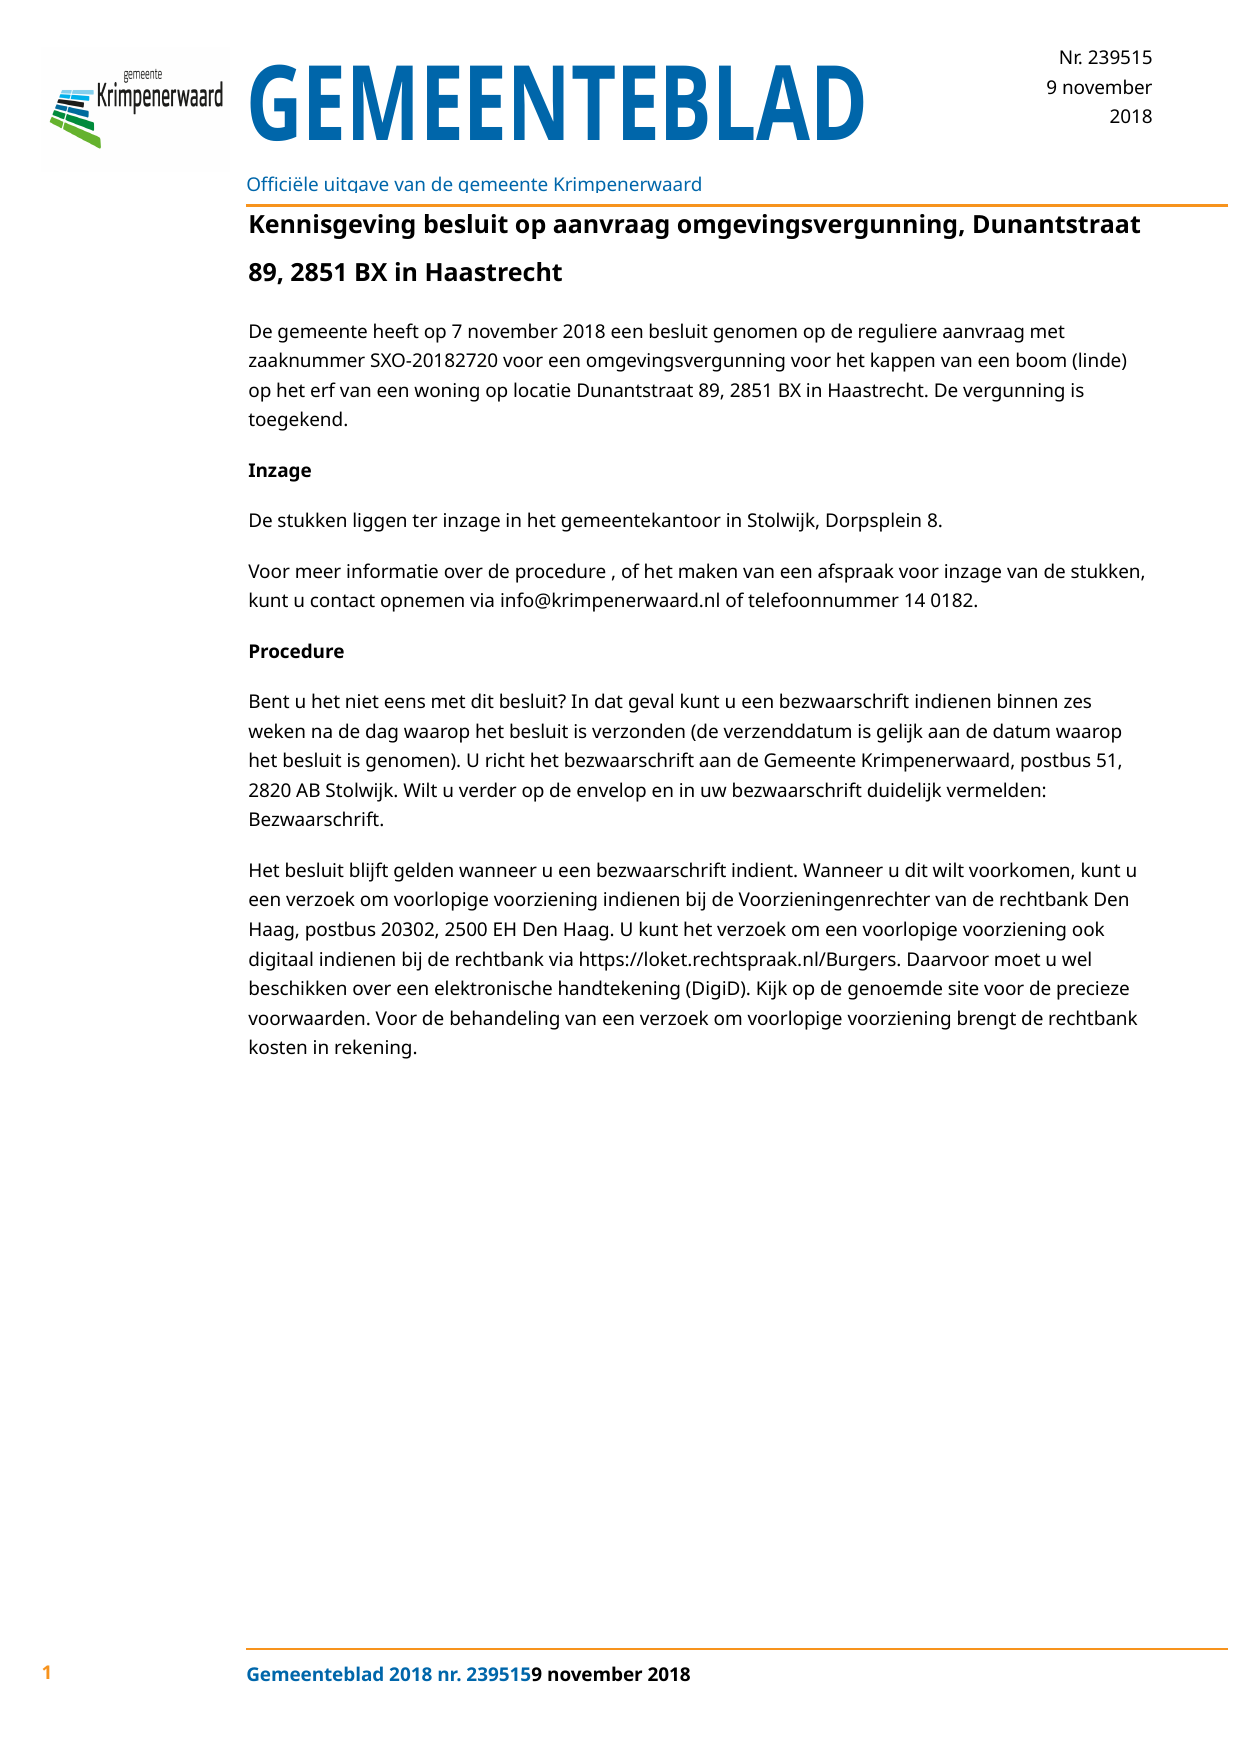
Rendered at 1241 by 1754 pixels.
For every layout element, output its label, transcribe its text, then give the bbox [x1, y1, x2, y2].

text Voor meer informatie over de procedure , of het maken van een afspraak voor inzage van de stukken, kunt u contact opnemen via info@krimpenerwaard.nl of telefoonnummer 14 0182. [248, 558, 1152, 613]
text Bent u het niet eens met dit besluit? In dat geval kunt u een bezwaarschrift indienen binnen zes weken na de dag waarop het besluit is verzonden (de verzenddatum is gelijk aan de datum waarop het besluit is genomen). U richt het bezwaarschrift aan de Gemeente Krimpenerwaard, postbus 51, 2820 AB Stolwijk. Wilt u verder op de envelop en in uw bezwaarschrift duidelijk vermelden: Bezwaarschrift. [248, 688, 1152, 832]
text De gemeente heeft op 7 november 2018 een besluit genomen op de reguliere aanvraag met zaaknummer SXO-20182720 voor een omgevingsvergunning voor het kappen van een boom (linde) op het erf van een woning op locatie Dunantstraat 89, 2851 BX in Haastrecht. De vergunning is toegekend. [248, 318, 1152, 432]
text Inzage [248, 457, 1152, 483]
text De stukken liggen ter inzage in het gemeentekantoor in Stolwijk, Dorpsplein 8. [248, 507, 1152, 533]
text Kennisgeving besluit op aanvraag omgevingsvergunning, Dunantstraat 89, 2851 BX in Haastrecht [248, 207, 1152, 288]
picture [41, 47, 231, 172]
text Het besluit blijft gelden wanneer u een bezwaarschrift indient. Wanneer u dit wilt voorkomen, kunt u een verzoek om voorlopige voorziening indienen bij de Voorzieningenrechter van de rechtbank Den Haag, postbus 20302, 2500 EH Den Haag. U kunt het verzoek om een voorlopige voorziening ook digitaal indienen bij de rechtbank via https://loket.rechtspraak.nl/Burgers. Daarvoor moet u wel beschikken over een elektronische handtekening (DigiD). Kijk op de genoemde site voor de precieze voorwaarden. Voor de behandeling van een verzoek om voorlopige voorziening brengt de rechtbank kosten in rekening. [248, 857, 1152, 1060]
text Procedure [248, 638, 1152, 664]
